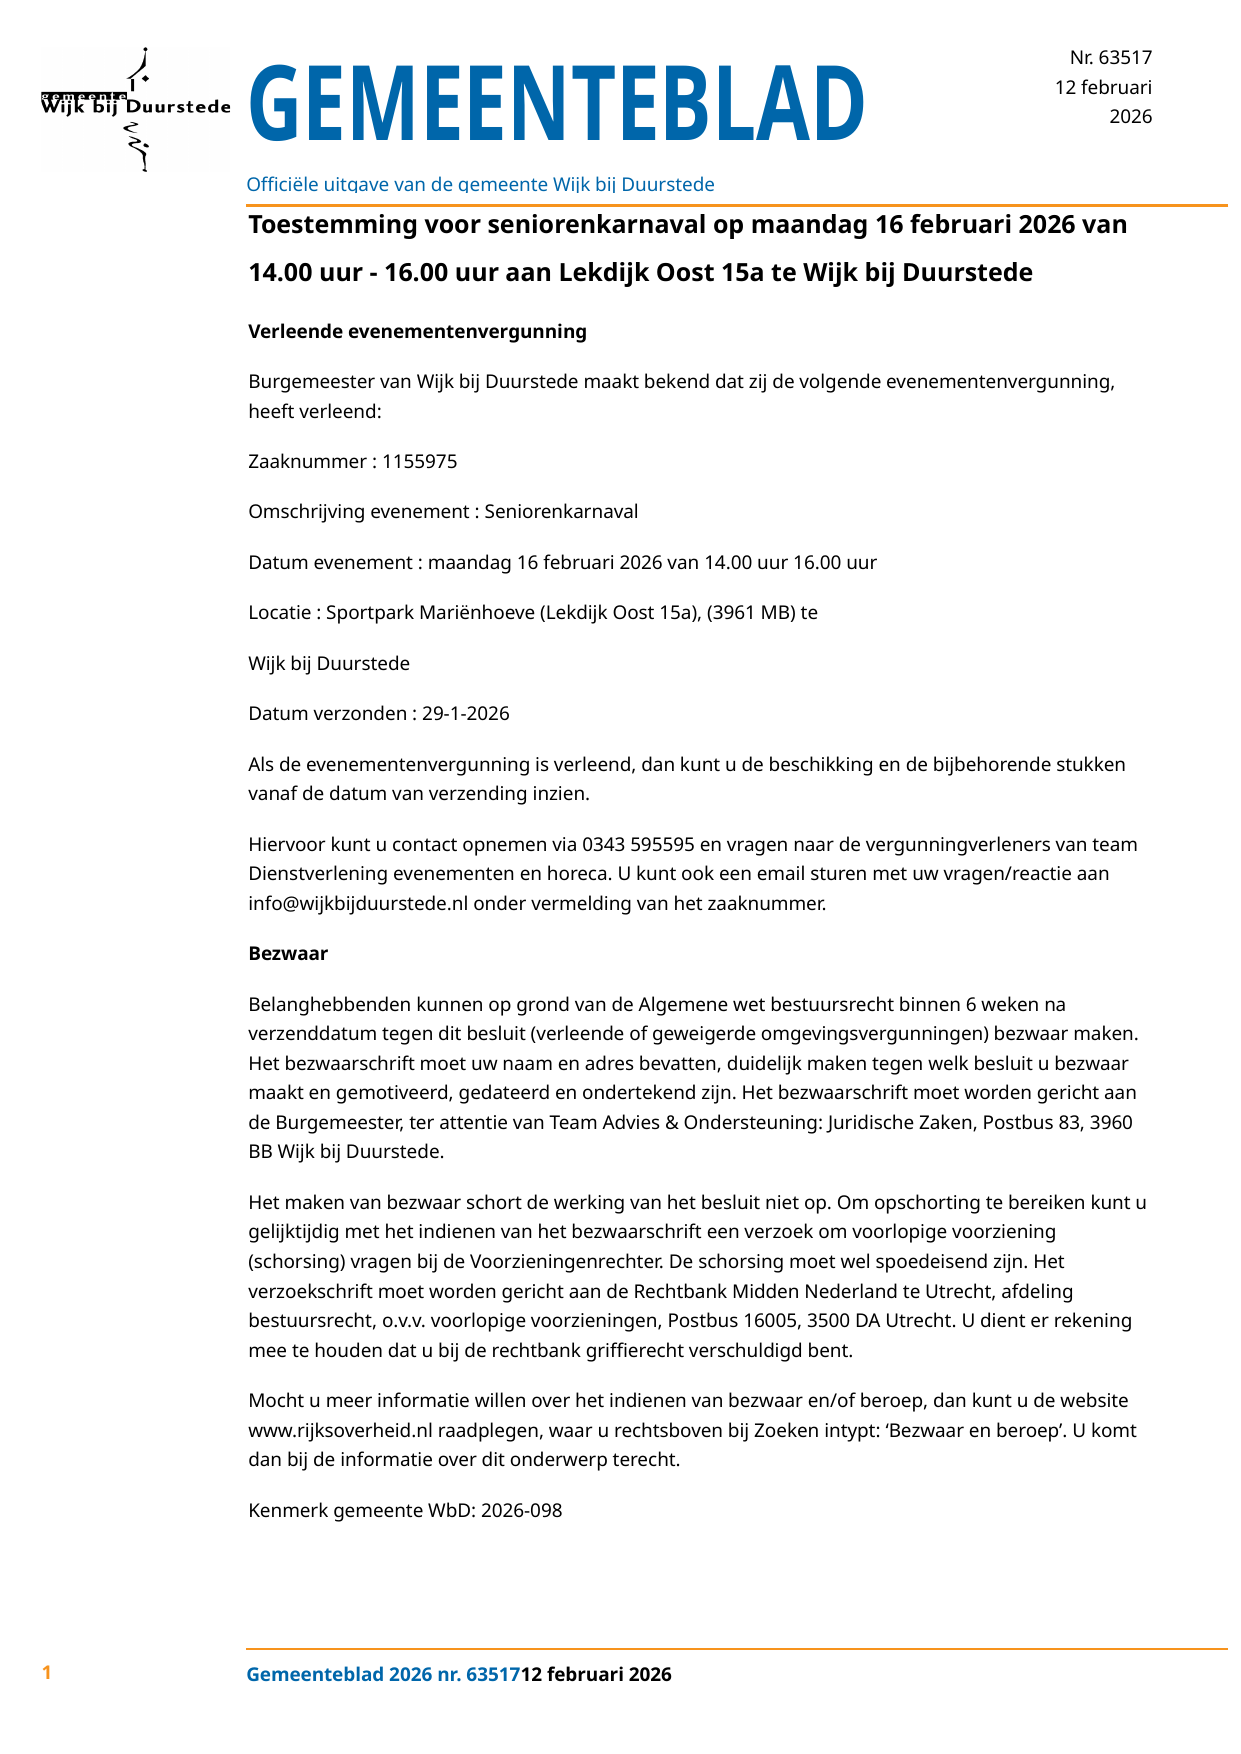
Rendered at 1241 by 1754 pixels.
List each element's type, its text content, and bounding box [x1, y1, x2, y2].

text Datum evenement : maandag 16 februari 2026 van 14.00 uur 16.00 uur [248, 549, 1152, 575]
text Bezwaar [248, 940, 1152, 966]
text Hiervoor kunt u contact opnemen via 0343 595595 en vragen naar de vergunningverleners van team Dienstverlening evenementen en horeca. U kunt ook een email sturen met uw vragen/reactie aan info@wijkbijduurstede.nl onder vermelding van het zaaknummer. [248, 831, 1152, 916]
text Zaaknummer : 1155975 [248, 448, 1152, 474]
text Wijk bij Duurstede [248, 650, 1152, 676]
text Als de evenementenvergunning is verleend, dan kunt u de beschikking en de bijbehorende stukken vanaf de datum van verzending inzien. [248, 751, 1152, 806]
text Omschrijving evenement : Seniorenkarnaval [248, 499, 1152, 524]
text Mocht u meer informatie willen over het indienen van bezwaar en/of beroep, dan kunt u de website www.rijksoverheid.nl raadplegen, waar u rechtsboven bij Zoeken intypt: ‘Bezwaar en beroep’. U komt dan bij de informatie over dit onderwerp terecht. [248, 1387, 1152, 1472]
text Belanghebbenden kunnen op grond van de Algemene wet bestuursrecht binnen 6 weken na verzenddatum tegen dit besluit (verleende of geweigerde omgevingsvergunningen) bezwaar maken. Het bezwaarschrift moet uw naam en adres bevatten, duidelijk maken tegen welk besluit u bezwaar maakt en gemotiveerd, gedateerd en ondertekend zijn. Het bezwaarschrift moet worden gericht aan de Burgemeester, ter attentie van Team Advies & Ondersteuning: Juridische Zaken, Postbus 83, 3960 BB Wijk bij Duurstede. [248, 991, 1152, 1164]
text Toestemming voor seniorenkarnaval op maandag 16 februari 2026 van 14.00 uur - 16.00 uur aan Lekdijk Oost 15a te Wijk bij Duurstede [248, 207, 1152, 288]
text Datum verzonden : 29-1-2026 [248, 700, 1152, 726]
text Kenmerk gemeente WbD: 2026-098 [248, 1497, 1152, 1523]
text Het maken van bezwaar schort de werking van het besluit niet op. Om opschorting te bereiken kunt u gelijktijdig met het indienen van het bezwaarschrift een verzoek om voorlopige voorziening (schorsing) vragen bij de Voorzieningenrechter. De schorsing moet wel spoedeisend zijn. Het verzoekschrift moet worden gericht aan de Rechtbank Midden Nederland te Utrecht, afdeling bestuursrecht, o.v.v. voorlopige voorzieningen, Postbus 16005, 3500 DA Utrecht. U dient er rekening mee te houden dat u bij de rechtbank griffierecht verschuldigd bent. [248, 1189, 1152, 1363]
text Locatie : Sportpark Mariënhoeve (Lekdijk Oost 15a), (3961 MB) te [248, 599, 1152, 625]
text Verleende evenementenvergunning [248, 318, 1152, 344]
picture [41, 47, 231, 172]
text Burgemeester van Wijk bij Duurstede maakt bekend dat zij de volgende evenementenvergunning, heeft verleend: [248, 368, 1152, 424]
